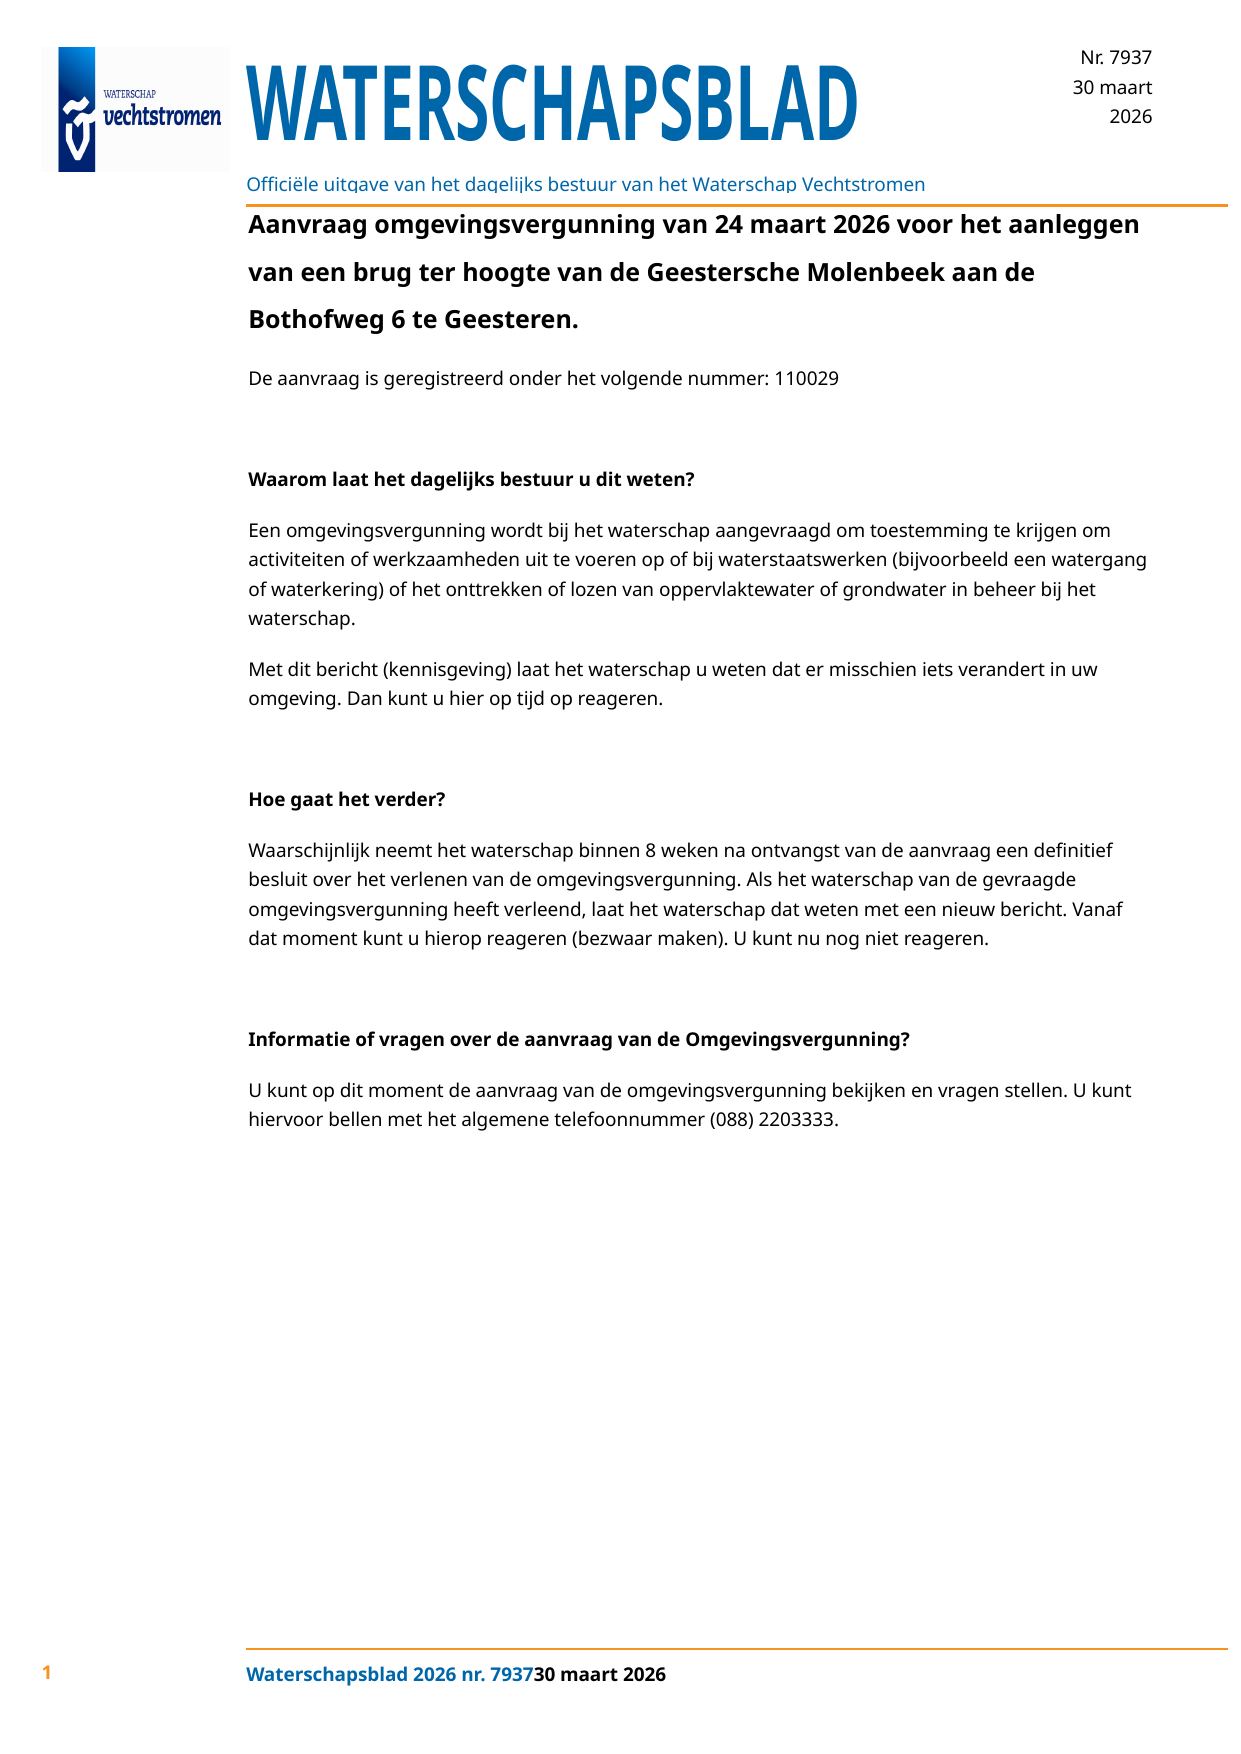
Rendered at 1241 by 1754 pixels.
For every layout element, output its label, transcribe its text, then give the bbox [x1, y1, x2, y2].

text Een omgevingsvergunning wordt bij het waterschap aangevraagd om toestemming te krijgen om activiteiten of werkzaamheden uit te voeren op of bij waterstaatswerken (bijvoorbeeld een watergang of waterkering) of het onttrekken of lozen van oppervlaktewater of grondwater in beheer bij het waterschap. [248, 517, 1152, 631]
text Met dit bericht (kennisgeving) laat het waterschap u weten dat er misschien iets verandert in uw omgeving. Dan kunt u hier op tijd op reageren. [248, 656, 1152, 711]
picture [41, 47, 231, 172]
text Waarschijnlijk neemt het waterschap binnen 8 weken na ontvangst van de aanvraag een definitief besluit over het verlenen van de omgevingsvergunning. Als het waterschap van de gevraagde omgevingsvergunning heeft verleend, laat het waterschap dat weten met een nieuw bericht. Vanaf dat moment kunt u hierop reageren (bezwaar maken). U kunt nu nog niet reageren. [248, 837, 1152, 951]
text U kunt op dit moment de aanvraag van de omgevingsvergunning bekijken en vragen stellen. U kunt hiervoor bellen met het algemene telefoonnummer (088) 2203333. [248, 1077, 1152, 1132]
text Waarom laat het dagelijks bestuur u dit weten? [248, 466, 1152, 492]
text Hoe gaat het verder? [248, 786, 1152, 812]
text Informatie of vragen over de aanvraag van de Omgevingsvergunning? [248, 1026, 1152, 1052]
text De aanvraag is geregistreerd onder het volgende nummer: 110029 [248, 366, 1152, 391]
text Aanvraag omgevingsvergunning van 24 maart 2026 voor het aanleggen van een brug ter hoogte van de Geestersche Molenbeek aan de Bothofweg 6 te Geesteren. [248, 207, 1152, 336]
